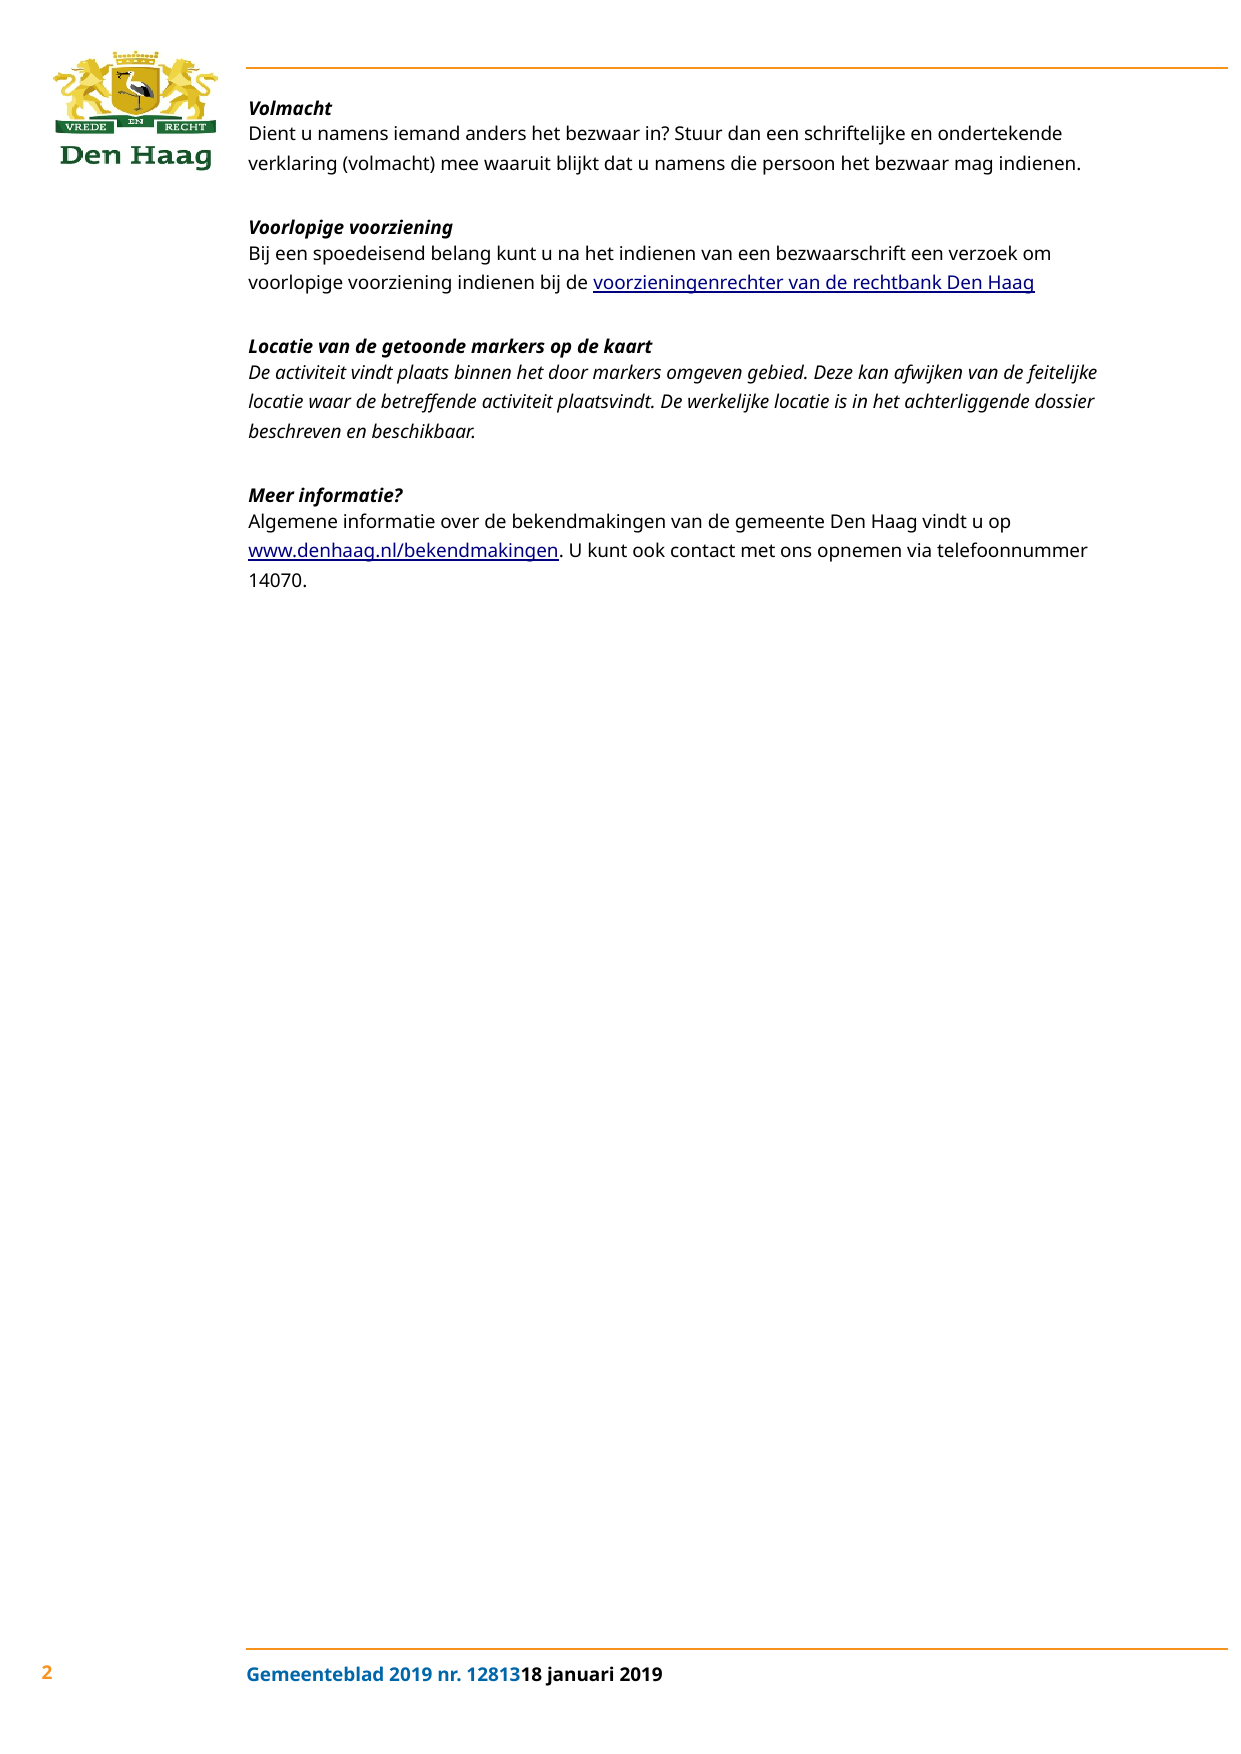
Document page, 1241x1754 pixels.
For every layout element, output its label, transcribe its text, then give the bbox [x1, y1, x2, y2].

text Meer informatie? [248, 482, 1152, 508]
text Bij een spoedeisend belang kunt u na het indienen van een bezwaarschrift een verzoek om voorlopige voorziening indienen bij de voorzieningenrechter van de rechtbank Den Haag [248, 240, 1152, 295]
text Voorlopige voorziening [248, 214, 1152, 240]
picture [41, 47, 231, 172]
text Locatie van de getoonde markers op de kaart [248, 333, 1152, 359]
text Volmacht [248, 95, 1152, 121]
text Dient u namens iemand anders het bezwaar in? Stuur dan een schriftelijke en ondertekende verklaring (volmacht) mee waaruit blijkt dat u namens die persoon het bezwaar mag indienen. [248, 121, 1152, 176]
text De activiteit vindt plaats binnen het door markers omgeven gebied. Deze kan afwijken van de feitelijke locatie waar de betreffende activiteit plaatsvindt. De werkelijke locatie is in het achterliggende dossier beschreven en beschikbaar. [248, 359, 1152, 444]
text Algemene informatie over de bekendmakingen van de gemeente Den Haag vindt u op www.denhaag.nl/bekendmakingen. U kunt ook contact met ons opnemen via telefoonnummer 14070. [248, 508, 1152, 593]
